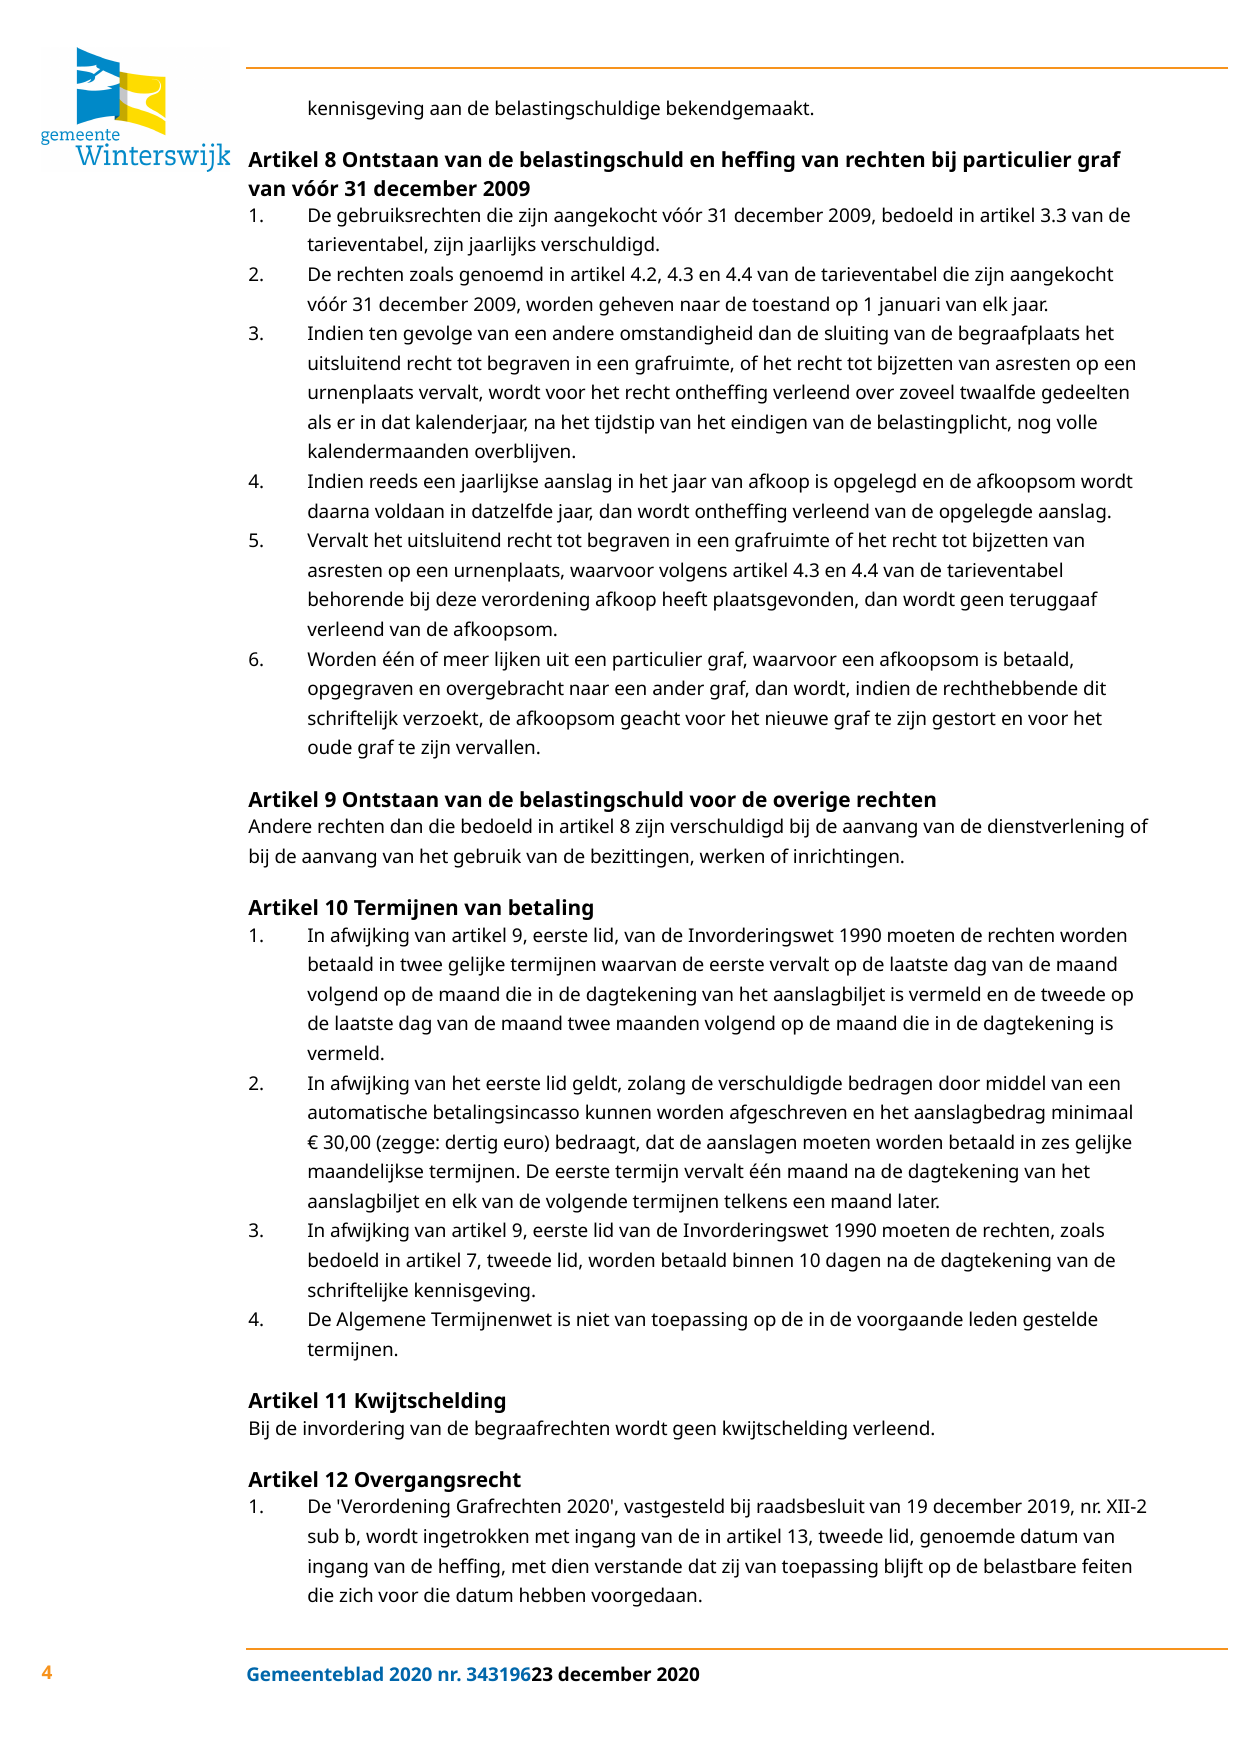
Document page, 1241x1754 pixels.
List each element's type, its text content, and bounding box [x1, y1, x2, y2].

list De Algemene Termijnenwet is niet van toepassing op de in de voorgaande leden gestelde termijnen. [248, 1306, 1152, 1362]
text Andere rechten dan die bedoeld in artikel 8 zijn verschuldigd bij de aanvang van de dienstverlening of bij de aanvang van het gebruik van de bezittingen, werken of inrichtingen. [248, 813, 1152, 869]
list De 'Verordening Grafrechten 2020', vastgesteld bij raadsbesluit van 19 december 2019, nr. XII-2 sub b, wordt ingetrokken met ingang van de in artikel 13, tweede lid, genoemde datum van ingang van de heffing, met dien verstande dat zij van toepassing blijft op de belastbare feiten die zich voor die datum hebben voorgedaan. [248, 1494, 1152, 1608]
text Artikel 10 Termijnen van betaling [248, 893, 1152, 922]
list In afwijking van artikel 9, eerste lid van de Invorderingswet 1990 moeten de rechten, zoals bedoeld in artikel 7, tweede lid, worden betaald binnen 10 dagen na de dagtekening van de schriftelijke kennisgeving. [248, 1218, 1152, 1303]
list In afwijking van artikel 9, eerste lid, van de Invorderingswet 1990 moeten de rechten worden betaald in twee gelijke termijnen waarvan de eerste vervalt op de laatste dag van de maand volgend op de maand die in de dagtekening van het aanslagbiljet is vermeld en de tweede op de laatste dag van de maand twee maanden volgend op de maand die in de dagtekening is vermeld. [248, 922, 1152, 1066]
list Worden één of meer lijken uit een particulier graf, waarvoor een afkoopsom is betaald, opgegraven en overgebracht naar een ander graf, dan wordt, indien de rechthebbende dit schriftelijk verzoekt, de afkoopsom geacht voor het nieuwe graf te zijn gestort en voor het oude graf te zijn vervallen. [248, 646, 1152, 760]
text Artikel 12 Overgangsrecht [248, 1465, 1152, 1494]
picture [41, 47, 231, 172]
list De rechten zoals genoemd in artikel 4.2, 4.3 en 4.4 van de tarieventabel die zijn aangekocht vóór 31 december 2009, worden geheven naar de toestand op 1 januari van elk jaar. [248, 261, 1152, 317]
picture [225, 153, 231, 162]
text Artikel 9 Ontstaan van de belastingschuld voor de overige rechten [248, 785, 1152, 813]
list Vervalt het uitsluitend recht tot begraven in een grafruimte of het recht tot bijzetten van asresten op een urnenplaats, waarvoor volgens artikel 4.3 en 4.4 van de tarieventabel behorende bij deze verordening afkoop heeft plaatsgevonden, dan wordt geen teruggaaf verleend van de afkoopsom. [248, 527, 1152, 642]
text Bij de invordering van de begraafrechten wordt geen kwijtschelding verleend. [248, 1415, 1152, 1441]
text Artikel 11 Kwijtschelding [248, 1386, 1152, 1415]
list Indien ten gevolge van een andere omstandigheid dan de sluiting van de begraafplaats het uitsluitend recht tot begraven in een grafruimte, of het recht tot bijzetten van asresten op een urnenplaats vervalt, wordt voor het recht ontheffing verleend over zoveel twaalfde gedeelten als er in dat kalenderjaar, na het tijdstip van het eindigen van de belastingplicht, nog volle kalendermaanden overblijven. [248, 320, 1152, 464]
list In afwijking van het eerste lid geldt, zolang de verschuldigde bedragen door middel van een automatische betalingsincasso kunnen worden afgeschreven en het aanslagbedrag minimaal € 30,00 (zegge: dertig euro) bedraagt, dat de aanslagen moeten worden betaald in zes gelijke maandelijkse termijnen. De eerste termijn vervalt één maand na de dagtekening van het aanslagbiljet en elk van de volgende termijnen telkens een maand later. [248, 1070, 1152, 1214]
text Artikel 8 Ontstaan van de belastingschuld en heffing van rechten bij particulier graf van vóór 31 december 2009 [248, 145, 1152, 202]
list Indien reeds een jaarlijkse aanslag in het jaar van afkoop is opgelegd en de afkoopsom wordt daarna voldaan in datzelfde jaar, dan wordt ontheffing verleend van de opgelegde aanslag. [248, 468, 1152, 524]
list De gebruiksrechten die zijn aangekocht vóór 31 december 2009, bedoeld in artikel 3.3 van de tarieventabel, zijn jaarlijks verschuldigd. [248, 202, 1152, 257]
list kennisgeving aan de belastingschuldige bekendgemaakt. [248, 95, 1152, 121]
